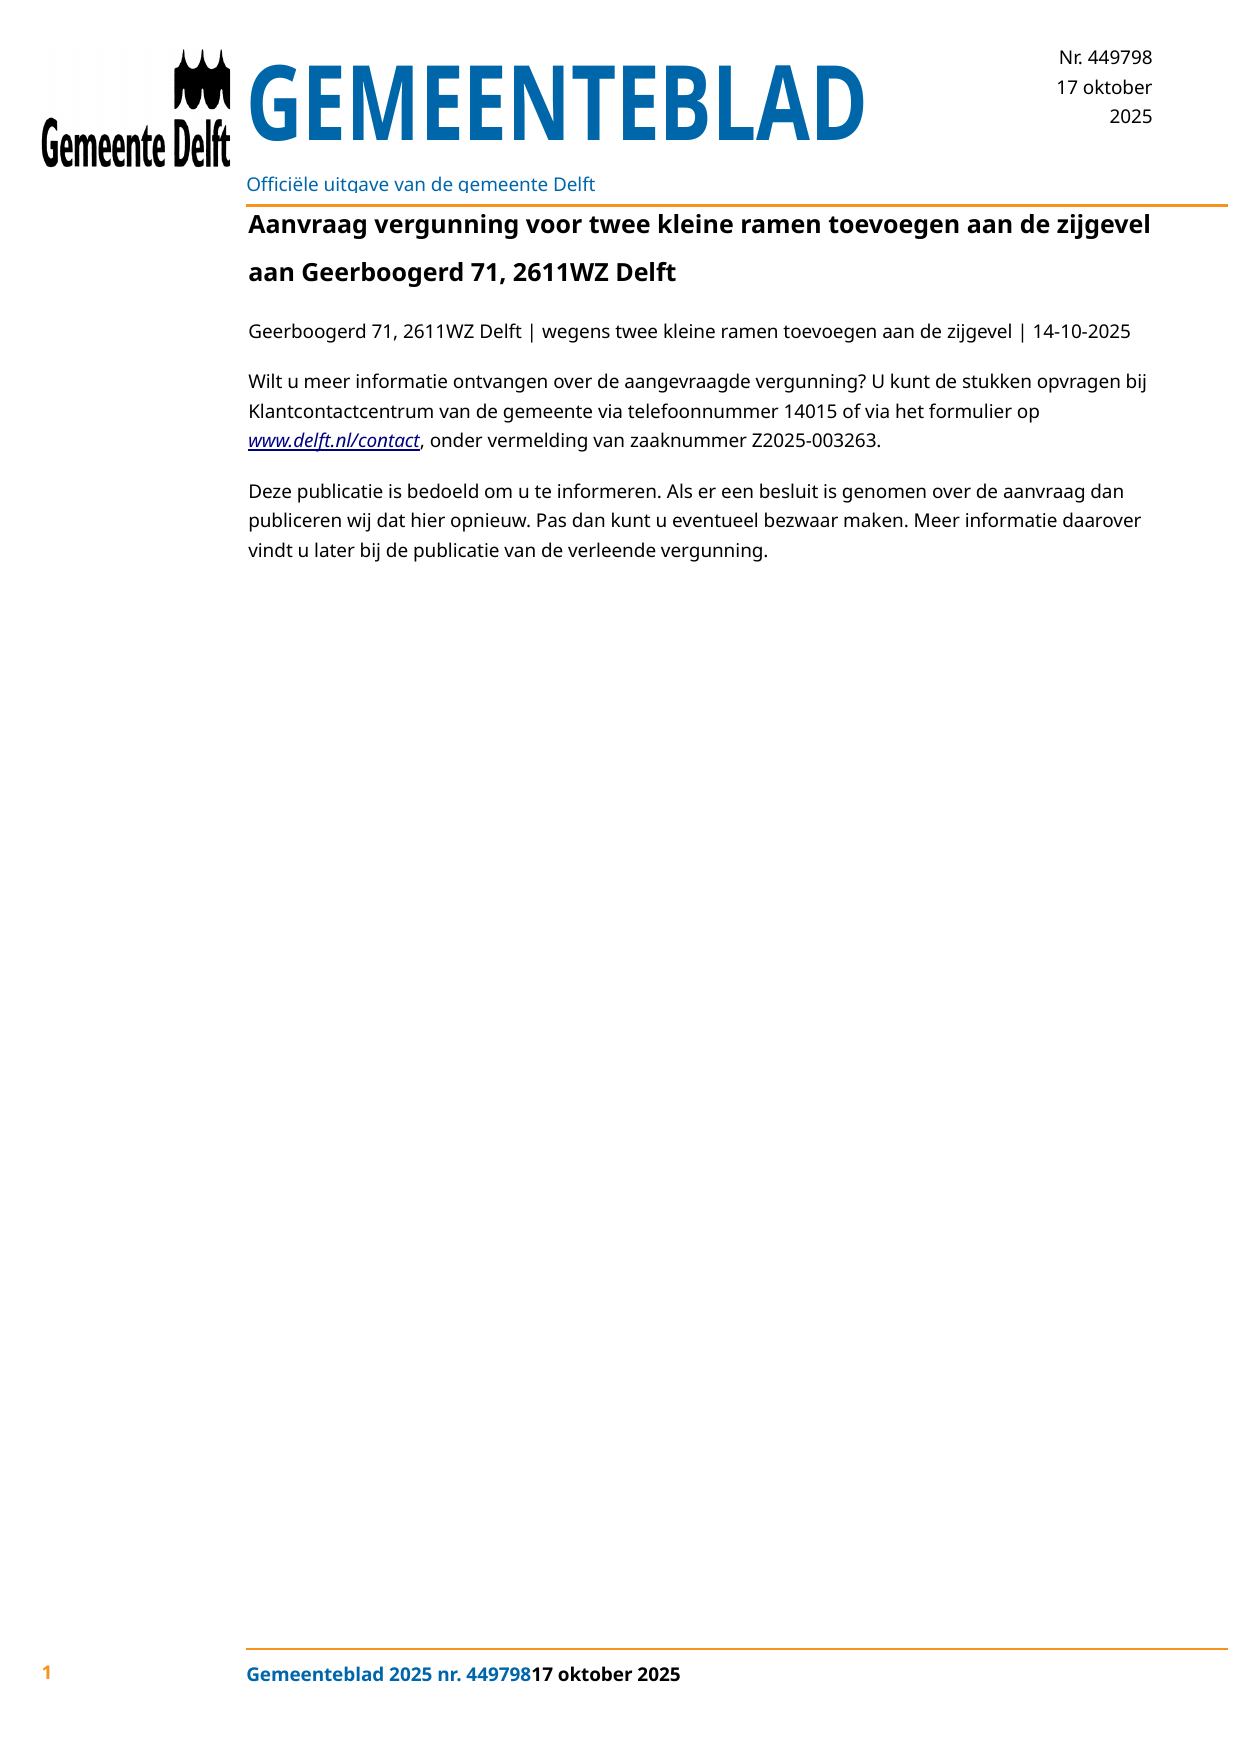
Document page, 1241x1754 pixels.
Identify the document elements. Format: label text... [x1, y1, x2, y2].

text Geerboogerd 71, 2611WZ Delft | wegens twee kleine ramen toevoegen aan de zijgevel | 14-10-2025 [248, 318, 1152, 344]
text Deze publicatie is bedoeld om u te informeren. Als er een besluit is genomen over de aanvraag dan publiceren wij dat hier opnieuw. Pas dan kunt u eventueel bezwaar maken. Meer informatie daarover vindt u later bij de publicatie van de verleende vergunning. [248, 478, 1152, 563]
picture [41, 47, 231, 172]
text Aanvraag vergunning voor twee kleine ramen toevoegen aan de zijgevel aan Geerboogerd 71, 2611WZ Delft [248, 207, 1152, 288]
text Wilt u meer informatie ontvangen over de aangevraagde vergunning? U kunt de stukken opvragen bij Klantcontactcentrum van de gemeente via telefoonnummer 14015 of via het formulier op www.delft.nl/contact, onder vermelding van zaaknummer Z2025-003263. [248, 368, 1152, 453]
